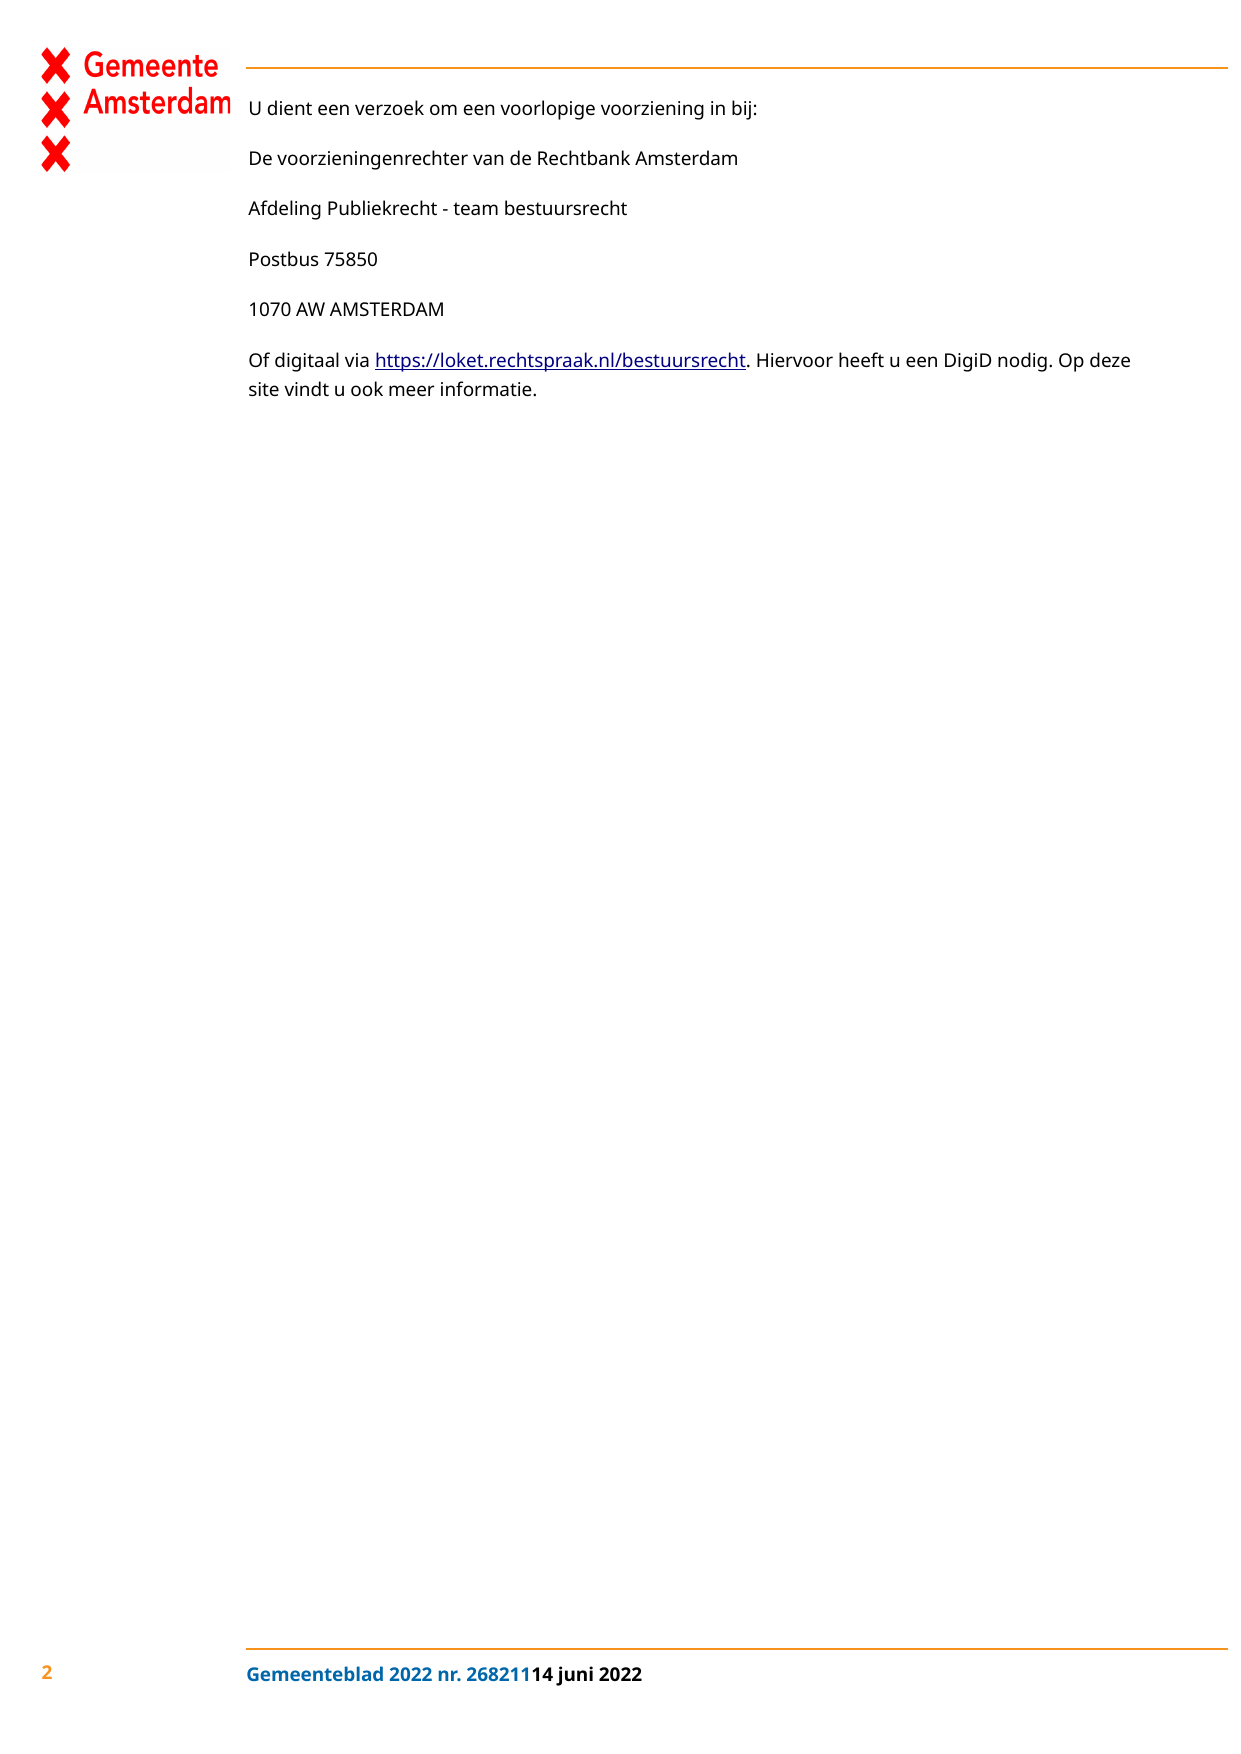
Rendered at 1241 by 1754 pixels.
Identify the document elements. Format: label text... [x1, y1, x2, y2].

text 1070 AW AMSTERDAM [248, 296, 1152, 322]
text U dient een verzoek om een voorlopige voorziening in bij: [248, 95, 1152, 121]
text Afdeling Publiekrecht - team bestuursrecht [248, 196, 1152, 221]
picture [41, 47, 231, 172]
text Postbus 75850 [248, 246, 1152, 272]
text De voorzieningenrechter van de Rechtbank Amsterdam [248, 145, 1152, 171]
text Of digitaal via https://loket.rechtspraak.nl/bestuursrecht. Hiervoor heeft u een DigiD nodig. Op deze site vindt u ook meer informatie. [248, 347, 1152, 402]
